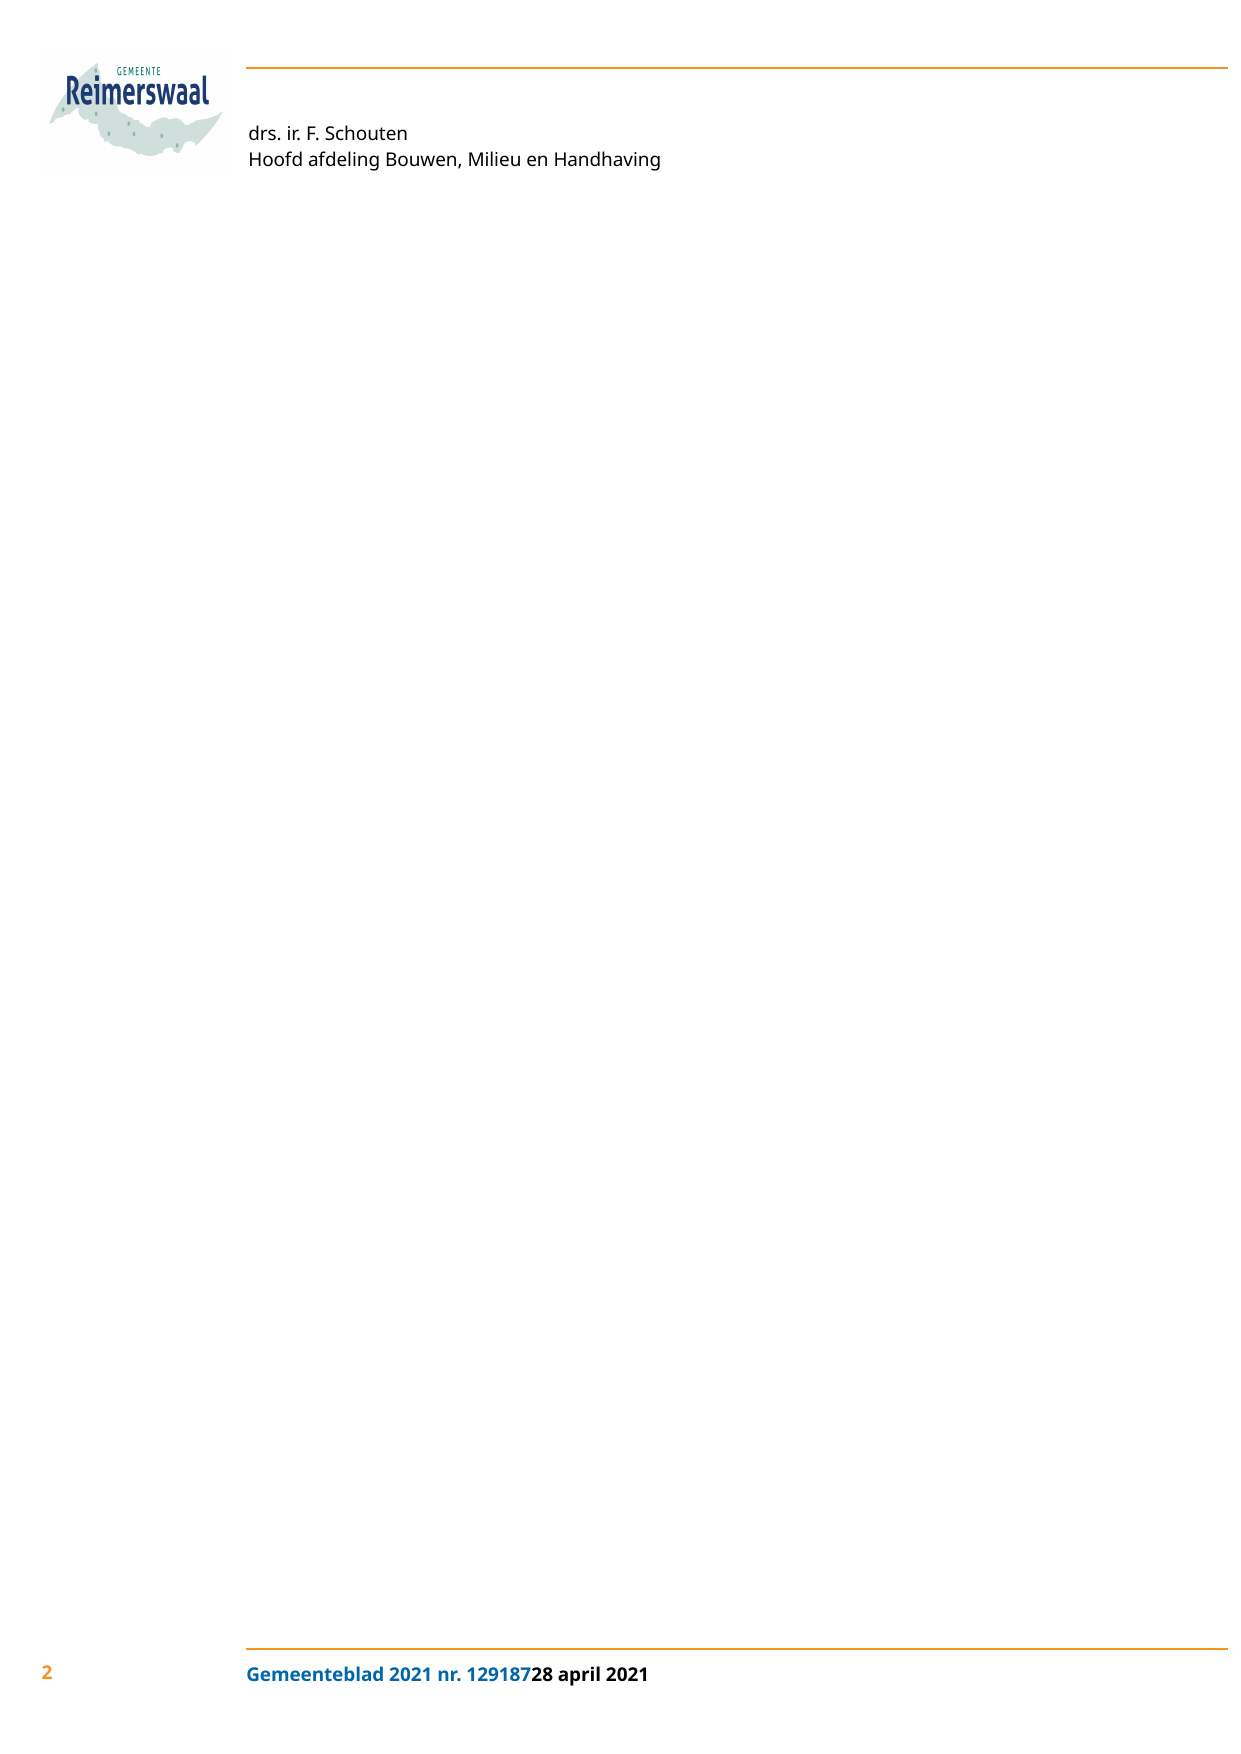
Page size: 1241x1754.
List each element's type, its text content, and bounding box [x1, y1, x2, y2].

text Hoofd afdeling Bouwen, Milieu en Handhaving [248, 146, 1152, 172]
text drs. ir. F. Schouten [248, 121, 1152, 146]
picture [41, 47, 231, 172]
